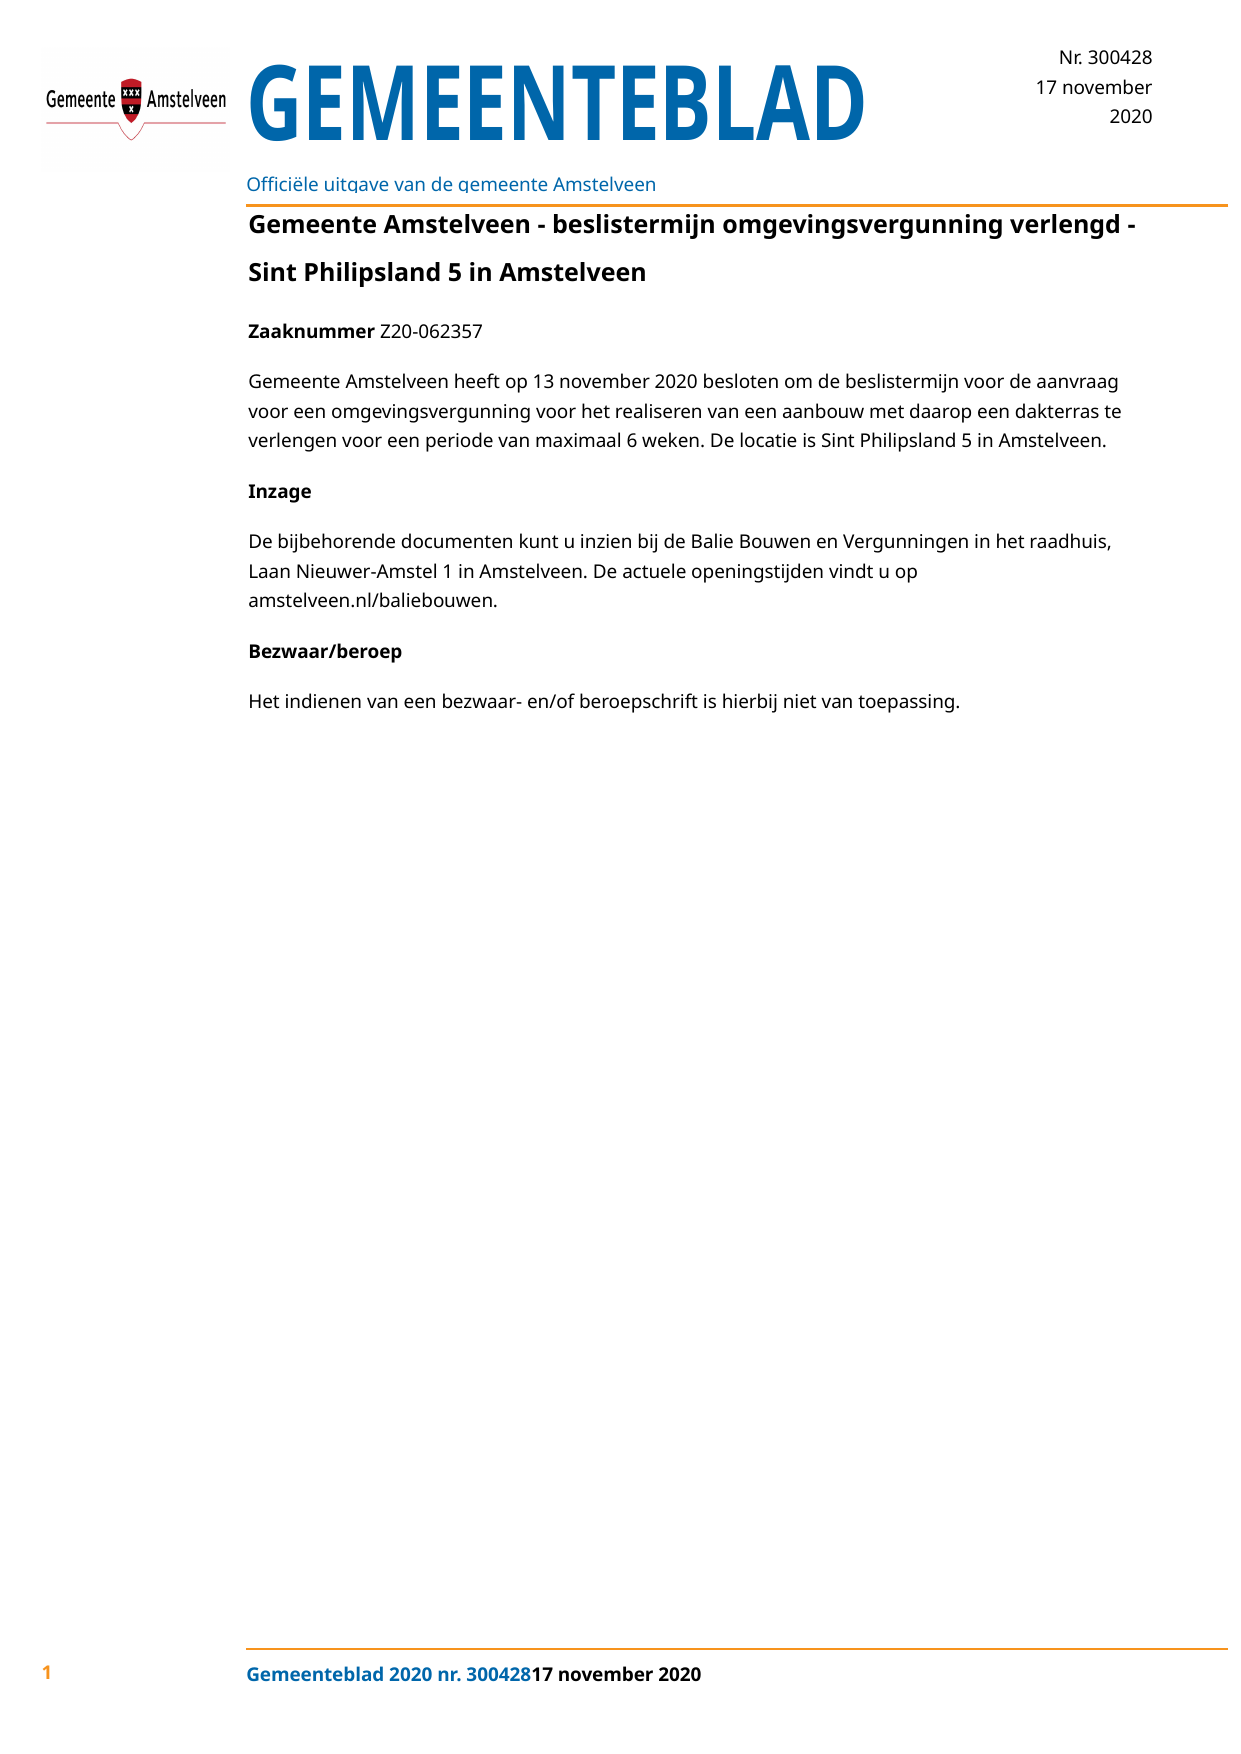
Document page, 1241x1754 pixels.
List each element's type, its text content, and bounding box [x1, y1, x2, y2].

text Gemeente Amstelveen - beslistermijn omgevingsvergunning verlengd - Sint Philipsland 5 in Amstelveen [248, 207, 1152, 288]
text Zaaknummer Z20-062357 [248, 318, 1152, 344]
picture [41, 47, 231, 172]
text Het indienen van een bezwaar- en/of beroepschrift is hierbij niet van toepassing. [248, 688, 1152, 714]
text Inzage [248, 478, 1152, 504]
text Bezwaar/beroep [248, 638, 1152, 664]
text Gemeente Amstelveen heeft op 13 november 2020 besloten om de beslistermijn voor de aanvraag voor een omgevingsvergunning voor het realiseren van een aanbouw met daarop een dakterras te verlengen voor een periode van maximaal 6 weken. De locatie is Sint Philipsland 5 in Amstelveen. [248, 368, 1152, 453]
text De bijbehorende documenten kunt u inzien bij de Balie Bouwen en Vergunningen in het raadhuis, Laan Nieuwer-Amstel 1 in Amstelveen. De actuele openingstijden vindt u op amstelveen.nl/baliebouwen. [248, 528, 1152, 613]
